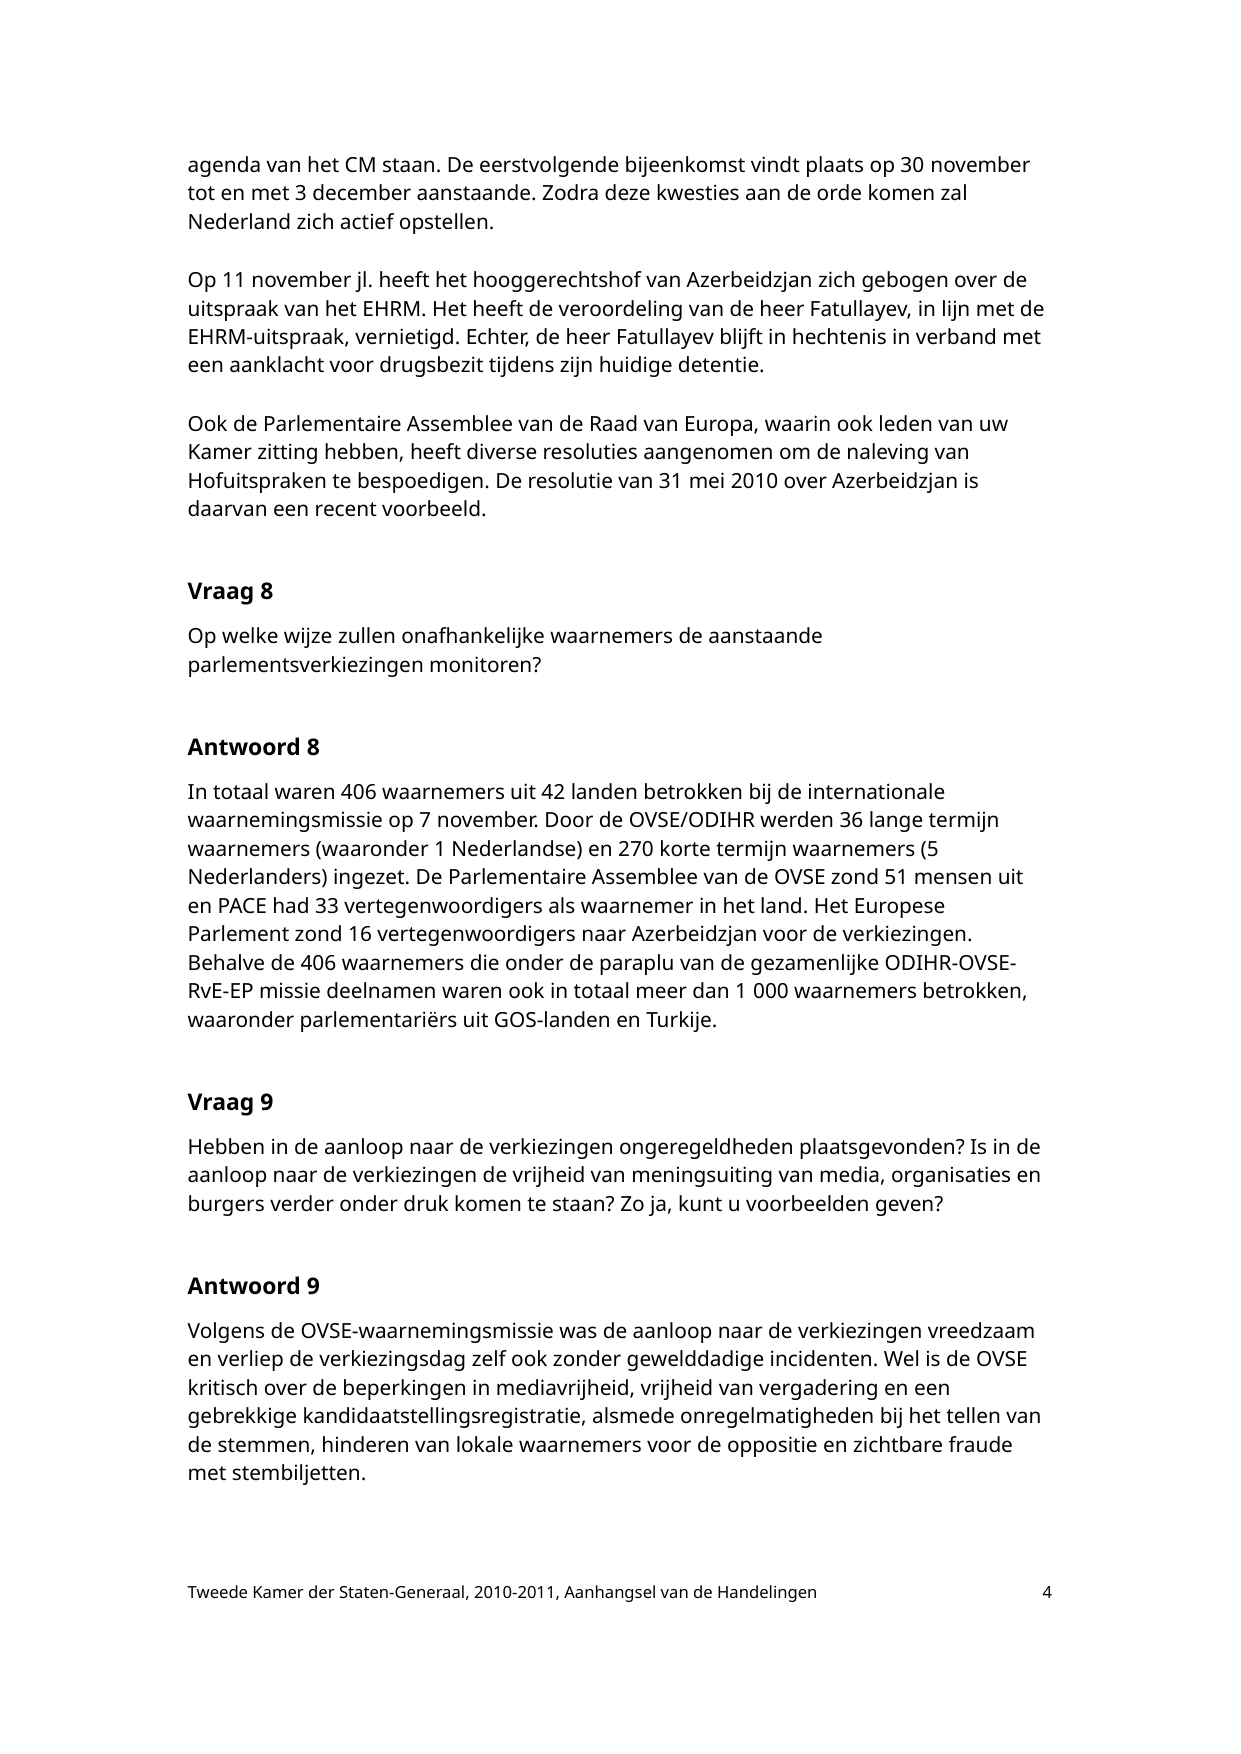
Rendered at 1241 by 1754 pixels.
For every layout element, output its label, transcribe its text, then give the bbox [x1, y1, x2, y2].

subtitle Vraag 8 [187, 575, 1053, 607]
text Op welke wijze zullen onafhankelijke waarnemers de aanstaande parlementsverkiezingen monitoren? [187, 622, 1053, 678]
text Ook de Parlementaire Assemblee van de Raad van Europa, waarin ook leden van uw Kamer zitting hebben, heeft diverse resoluties aangenomen om de naleving van Hofuitspraken te bespoedigen. De resolutie van 31 mei 2010 over Azerbeidzjan is daarvan een recent voorbeeld. [187, 409, 1053, 523]
text Hebben in de aanloop naar de verkiezingen ongeregeldheden plaatsgevonden? Is in de aanloop naar de verkiezingen de vrijheid van meningsuiting van media, organisaties en burgers verder onder druk komen te staan? Zo ja, kunt u voorbeelden geven? [187, 1132, 1053, 1217]
subtitle Antwoord 8 [187, 731, 1053, 762]
text In totaal waren 406 waarnemers uit 42 landen betrokken bij de internationale waarnemingsmissie op 7 november. Door de OVSE/ODIHR werden 36 lange termijn waarnemers (waaronder 1 Nederlandse) en 270 korte termijn waarnemers (5 Nederlanders) ingezet. De Parlementaire Assemblee van de OVSE zond 51 mensen uit en PACE had 33 vertegenwoordigers als waarnemer in het land. Het Europese Parlement zond 16 vertegenwoordigers naar Azerbeidzjan voor de verkiezingen. Behalve de 406 waarnemers die onder de paraplu van de gezamenlijke ODIHR-OVSE-RvE-EP missie deelnamen waren ook in totaal meer dan 1 000 waarnemers betrokken, waaronder parlementariërs uit GOS-landen en Turkije. [187, 777, 1053, 1033]
text Op 11 november jl. heeft het hooggerechtshof van Azerbeidzjan zich gebogen over de uitspraak van het EHRM. Het heeft de veroordeling van de heer Fatullayev, in lijn met de EHRM-uitspraak, vernietigd. Echter, de heer Fatullayev blijft in hechtenis in verband met een aanklacht voor drugsbezit tijdens zijn huidige detentie. [187, 265, 1053, 379]
text Volgens de OVSE-waarnemingsmissie was de aanloop naar de verkiezingen vreedzaam en verliep de verkiezingsdag zelf ook zonder gewelddadige incidenten. Wel is de OVSE kritisch over de beperkingen in mediavrijheid, vrijheid van vergadering en een gebrekkige kandidaatstellingsregistratie, alsmede onregelmatigheden bij het tellen van de stemmen, hinderen van lokale waarnemers voor de oppositie en zichtbare fraude met stembiljetten. [187, 1316, 1053, 1487]
subtitle Antwoord 9 [187, 1270, 1053, 1301]
subtitle Vraag 9 [187, 1086, 1053, 1117]
text agenda van het CM staan. De eerstvolgende bijeenkomst vindt plaats op 30 november tot en met 3 december aanstaande. Zodra deze kwesties aan de orde komen zal Nederland zich actief opstellen. [187, 150, 1053, 235]
